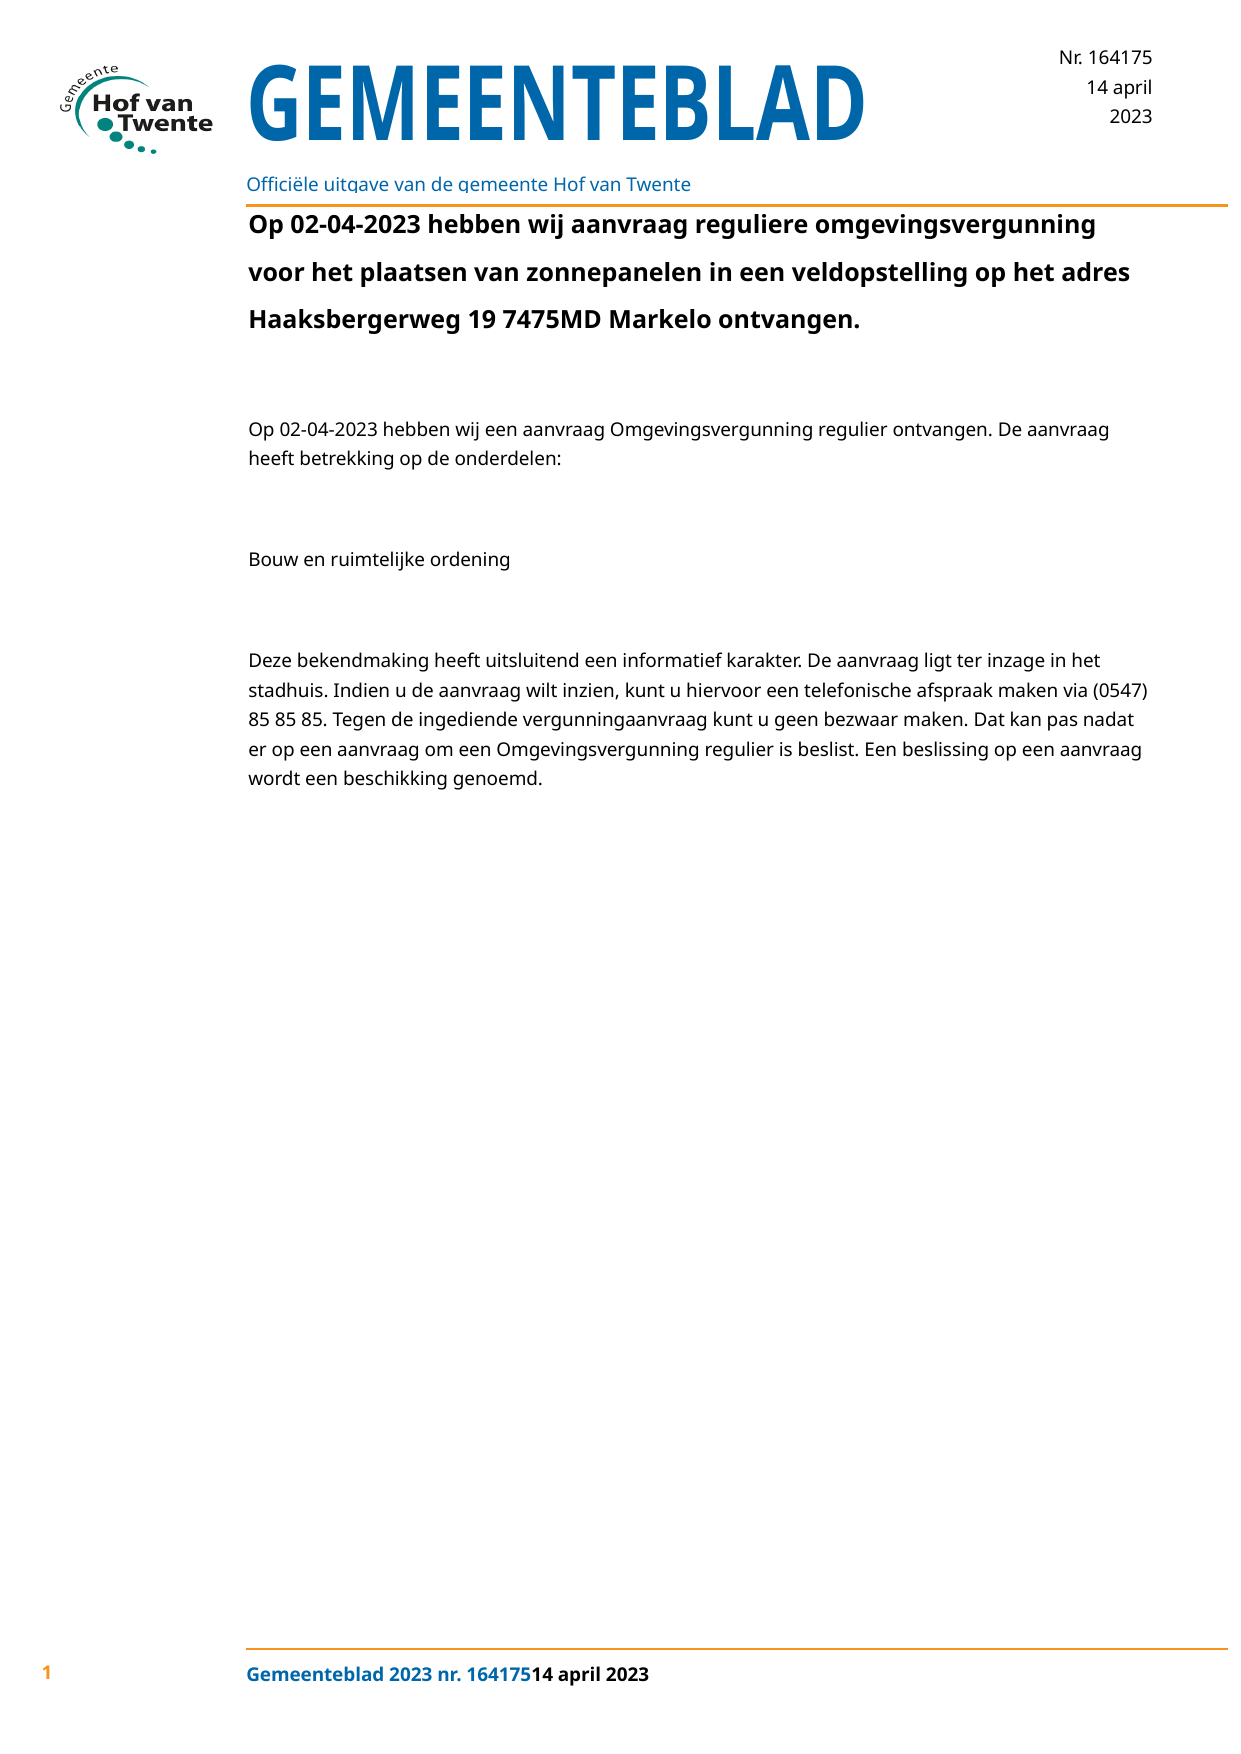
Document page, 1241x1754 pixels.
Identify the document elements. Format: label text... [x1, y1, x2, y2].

text Op 02-04-2023 hebben wij aanvraag reguliere omgevingsvergunning voor het plaatsen van zonnepanelen in een veldopstelling op het adres Haaksbergerweg 19 7475MD Markelo ontvangen. [248, 207, 1152, 336]
picture [41, 47, 231, 172]
text Op 02-04-2023 hebben wij een aanvraag Omgevingsvergunning regulier ontvangen. De aanvraag heeft betrekking op de onderdelen: [248, 416, 1152, 471]
text Bouw en ruimtelijke ordening [248, 546, 1152, 572]
text Deze bekendmaking heeft uitsluitend een informatief karakter. De aanvraag ligt ter inzage in het stadhuis. Indien u de aanvraag wilt inzien, kunt u hiervoor een telefonische afspraak maken via (0547) 85 85 85. Tegen de ingediende vergunningaanvraag kunt u geen bezwaar maken. Dat kan pas nadat er op een aanvraag om een Omgevingsvergunning regulier is beslist. Een beslissing op een aanvraag wordt een beschikking genoemd. [248, 647, 1152, 791]
